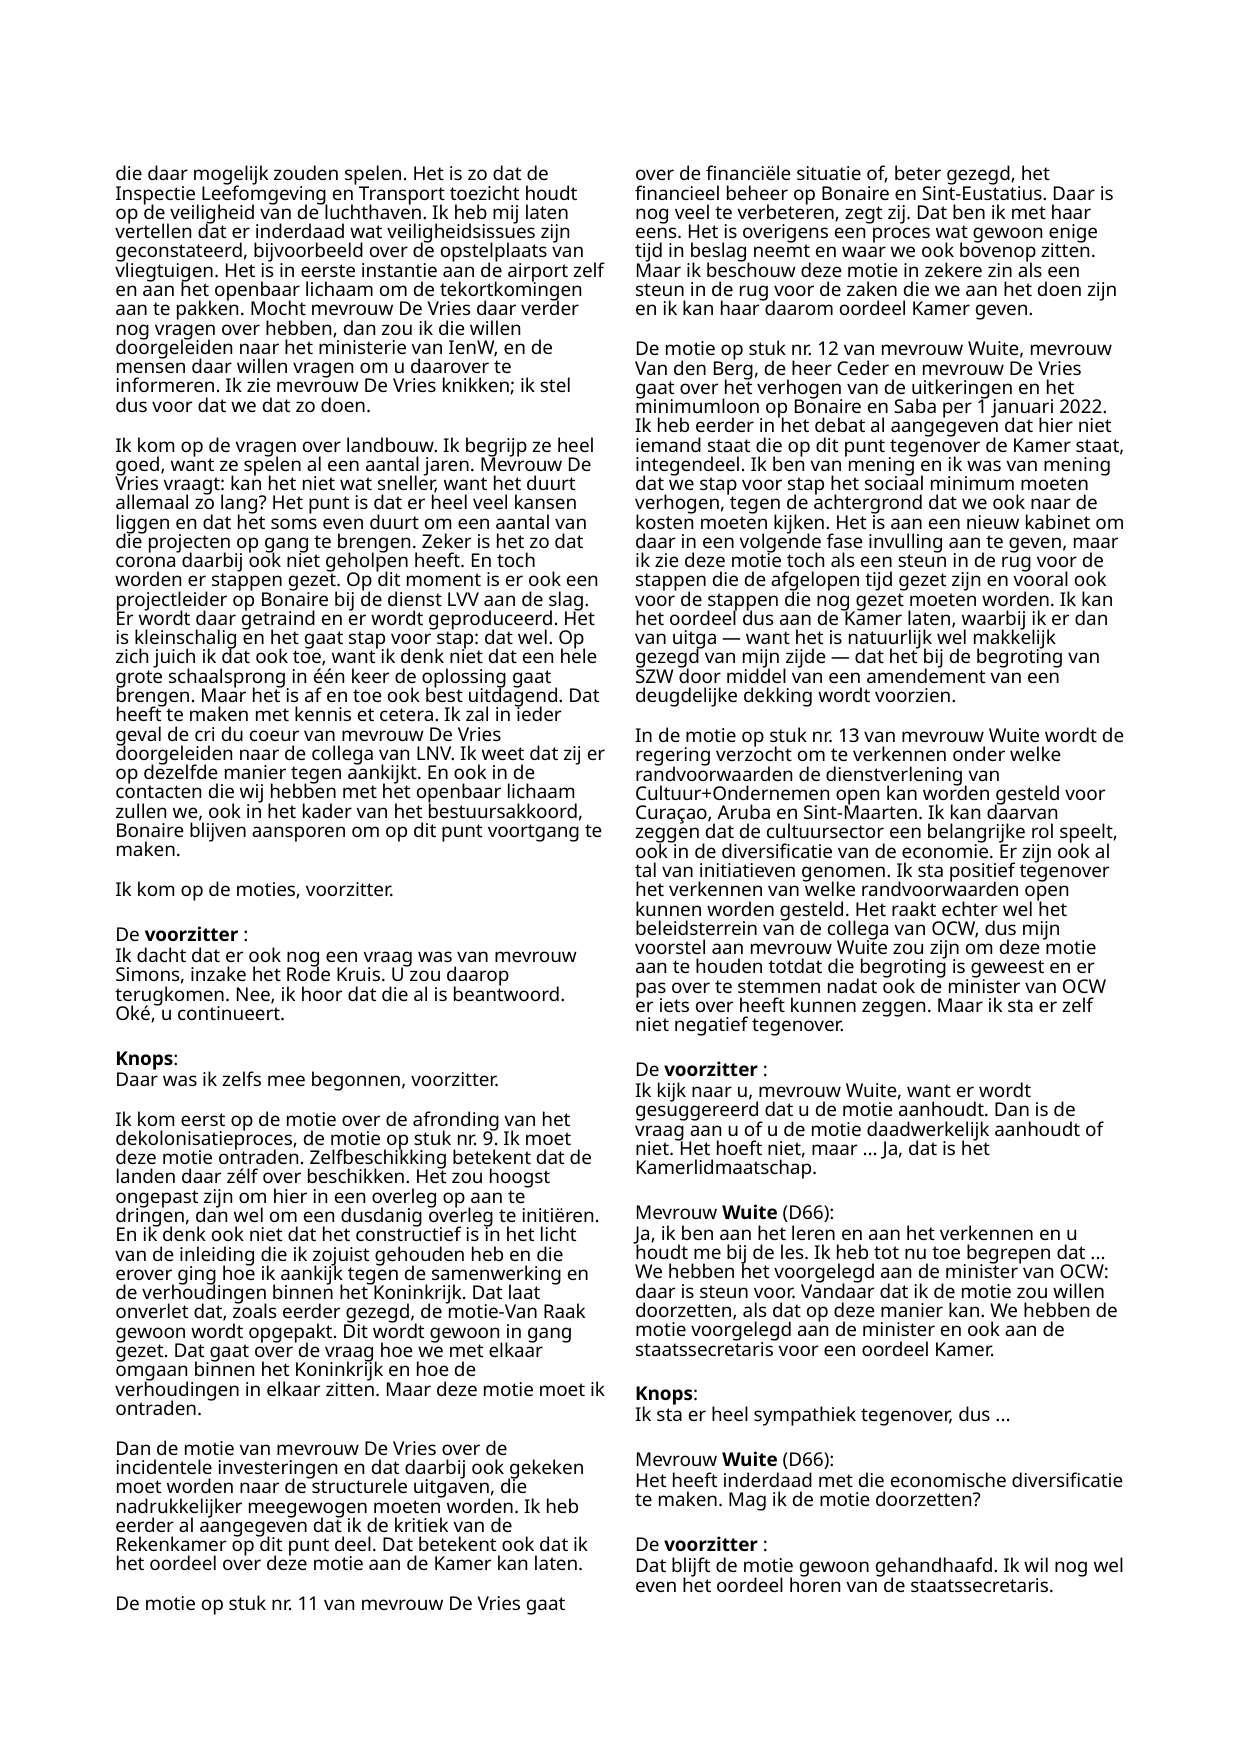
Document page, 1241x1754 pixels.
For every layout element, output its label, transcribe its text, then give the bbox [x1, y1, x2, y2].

text over de financiële situatie of, beter gezegd, het financieel beheer op Bonaire en Sint-Eustatius. Daar is nog veel te verbeteren, zegt zij. Dat ben ik met haar eens. Het is overigens een proces wat gewoon enige tijd in beslag neemt en waar we ook bovenop zitten. Maar ik beschouw deze motie in zekere zin als een steun in de rug voor de zaken die we aan het doen zijn en ik kan haar daarom oordeel Kamer geven. [635, 165, 1125, 319]
text Dat blijft de motie gewoon gehandhaafd. Ik wil nog wel even het oordeel horen van de staatssecretaris. [635, 1557, 1125, 1596]
text De motie op stuk nr. 11 van mevrouw De Vries gaat [115, 1595, 605, 1615]
text Ik kom op de vragen over landbouw. Ik begrijp ze heel goed, want ze spelen al een aantal jaren. Mevrouw De Vries vraagt: kan het niet wat sneller, want het duurt allemaal zo lang? Het punt is dat er heel veel kansen liggen en dat het soms even duurt om een aantal van die projecten op gang te brengen. Zeker is het zo dat corona daarbij ook niet geholpen heeft. En toch worden er stappen gezet. Op dit moment is er ook een projectleider op Bonaire bij de dienst LVV aan de slag. Er wordt daar getraind en er wordt geproduceerd. Het is kleinschalig en het gaat stap voor stap: dat wel. Op zich juich ik dat ook toe, want ik denk niet dat een hele grote schaalsprong in één keer de oplossing gaat brengen. Maar het is af en toe ook best uitdagend. Dat heeft te maken met kennis et cetera. Ik zal in ieder geval de cri du coeur van mevrouw De Vries doorgeleiden naar de collega van LNV. Ik weet dat zij er op dezelfde manier tegen aankijkt. En ook in de contacten die wij hebben met het openbaar lichaam zullen we, ook in het kader van het bestuursakkoord, Bonaire blijven aansporen om op dit punt voortgang te maken. [115, 437, 605, 861]
text In de motie op stuk nr. 13 van mevrouw Wuite wordt de regering verzocht om te verkennen onder welke randvoorwaarden de dienstverlening van Cultuur+Ondernemen open kan worden gesteld voor Curaçao, Aruba en Sint-Maarten. Ik kan daarvan zeggen dat de cultuursector een belangrijke rol speelt, ook in de diversificatie van de economie. Er zijn ook al tal van initiatieven genomen. Ik sta positief tegenover het verkennen van welke randvoorwaarden open kunnen worden gesteld. Het raakt echter wel het beleidsterrein van de collega van OCW, dus mijn voorstel aan mevrouw Wuite zou zijn om deze motie aan te houden totdat die begroting is geweest en er pas over te stemmen nadat ook de minister van OCW er iets over heeft kunnen zeggen. Maar ik sta er zelf niet negatief tegenover. [635, 727, 1125, 1035]
text Daar was ik zelfs mee begonnen, voorzitter. [115, 1071, 605, 1090]
text Dan de motie van mevrouw De Vries over de incidentele investeringen en dat daarbij ook gekeken moet worden naar de structurele uitgaven, die nadrukkelijker meegewogen moeten worden. Ik heb eerder al aangegeven dat ik de kritiek van de Rekenkamer op dit punt deel. Dat betekent ook dat ik het oordeel over deze motie aan de Kamer kan laten. [115, 1440, 605, 1575]
text Mevrouw Wuite (D66): [635, 1446, 1125, 1472]
text Ja, ik ben aan het leren en aan het verkennen en u houdt me bij de les. Ik heb tot nu toe begrepen dat ... We hebben het voorgelegd aan de minister van OCW: daar is steun voor. Vandaar dat ik de motie zou willen doorzetten, als dat op deze manier kan. We hebben de motie voorgelegd aan de minister en ook aan de staatssecretaris voor een oordeel Kamer. [635, 1225, 1125, 1360]
text Knops: [635, 1381, 1125, 1406]
text De voorzitter : [635, 1056, 1125, 1082]
text Ik kom op de moties, voorzitter. [115, 881, 605, 901]
text Ik kijk naar u, mevrouw Wuite, want er wordt gesuggereerd dat u de motie aanhoudt. Dan is de vraag aan u of u de motie daadwerkelijk aanhoudt of niet. Het hoeft niet, maar ... Ja, dat is het Kamerlidmaatschap. [635, 1082, 1125, 1178]
text De motie op stuk nr. 12 van mevrouw Wuite, mevrouw Van den Berg, de heer Ceder en mevrouw De Vries gaat over het verhogen van de uitkeringen en het minimumloon op Bonaire en Saba per 1 januari 2022. Ik heb eerder in het debat al aangegeven dat hier niet iemand staat die op dit punt tegenover de Kamer staat, integendeel. Ik ben van mening en ik was van mening dat we stap voor stap het sociaal minimum moeten verhogen, tegen de achtergrond dat we ook naar de kosten moeten kijken. Het is aan een nieuw kabinet om daar in een volgende fase invulling aan te geven, maar ik zie deze motie toch als een steun in de rug voor de stappen die de afgelopen tijd gezet zijn en vooral ook voor de stappen die nog gezet moeten worden. Ik kan het oordeel dus aan de Kamer laten, waarbij ik er dan van uitga — want het is natuurlijk wel makkelijk gezegd van mijn zijde — dat het bij de begroting van SZW door middel van een amendement van een deugdelijke dekking wordt voorzien. [635, 340, 1125, 706]
text Ik sta er heel sympathiek tegenover, dus ... [635, 1406, 1125, 1426]
text De voorzitter : [635, 1532, 1125, 1557]
text Ik dacht dat er ook nog een vraag was van mevrouw Simons, inzake het Rode Kruis. U zou daarop terugkomen. Nee, ik hoor dat die al is beantwoord. Oké, u continueert. [115, 947, 605, 1024]
text De voorzitter : [115, 921, 605, 947]
text Knops: [115, 1045, 605, 1071]
text die daar mogelijk zouden spelen. Het is zo dat de Inspectie Leefomgeving en Transport toezicht houdt op de veiligheid van de luchthaven. Ik heb mij laten vertellen dat er inderdaad wat veiligheidsissues zijn geconstateerd, bijvoorbeeld over de opstelplaats van vliegtuigen. Het is in eerste instantie aan de airport zelf en aan het openbaar lichaam om de tekortkomingen aan te pakken. Mocht mevrouw De Vries daar verder nog vragen over hebben, dan zou ik die willen doorgeleiden naar het ministerie van IenW, en de mensen daar willen vragen om u daarover te informeren. Ik zie mevrouw De Vries knikken; ik stel dus voor dat we dat zo doen. [115, 165, 605, 416]
text Het heeft inderdaad met die economische diversificatie te maken. Mag ik de motie doorzetten? [635, 1472, 1125, 1511]
text Mevrouw Wuite (D66): [635, 1199, 1125, 1225]
text Ik kom eerst op de motie over de afronding van het dekolonisatieproces, de motie op stuk nr. 9. Ik moet deze motie ontraden. Zelfbeschikking betekent dat de landen daar zélf over beschikken. Het zou hoogst ongepast zijn om hier in een overleg op aan te dringen, dan wel om een dusdanig overleg te initiëren. En ik denk ook niet dat het constructief is in het licht van de inleiding die ik zojuist gehouden heb en die erover ging hoe ik aankijk tegen de samenwerking en de verhoudingen binnen het Koninkrijk. Dat laat onverlet dat, zoals eerder gezegd, de motie-Van Raak gewoon wordt opgepakt. Dit wordt gewoon in gang gezet. Dat gaat over de vraag hoe we met elkaar omgaan binnen het Koninkrijk en hoe de verhoudingen in elkaar zitten. Maar deze motie moet ik ontraden. [115, 1111, 605, 1419]
